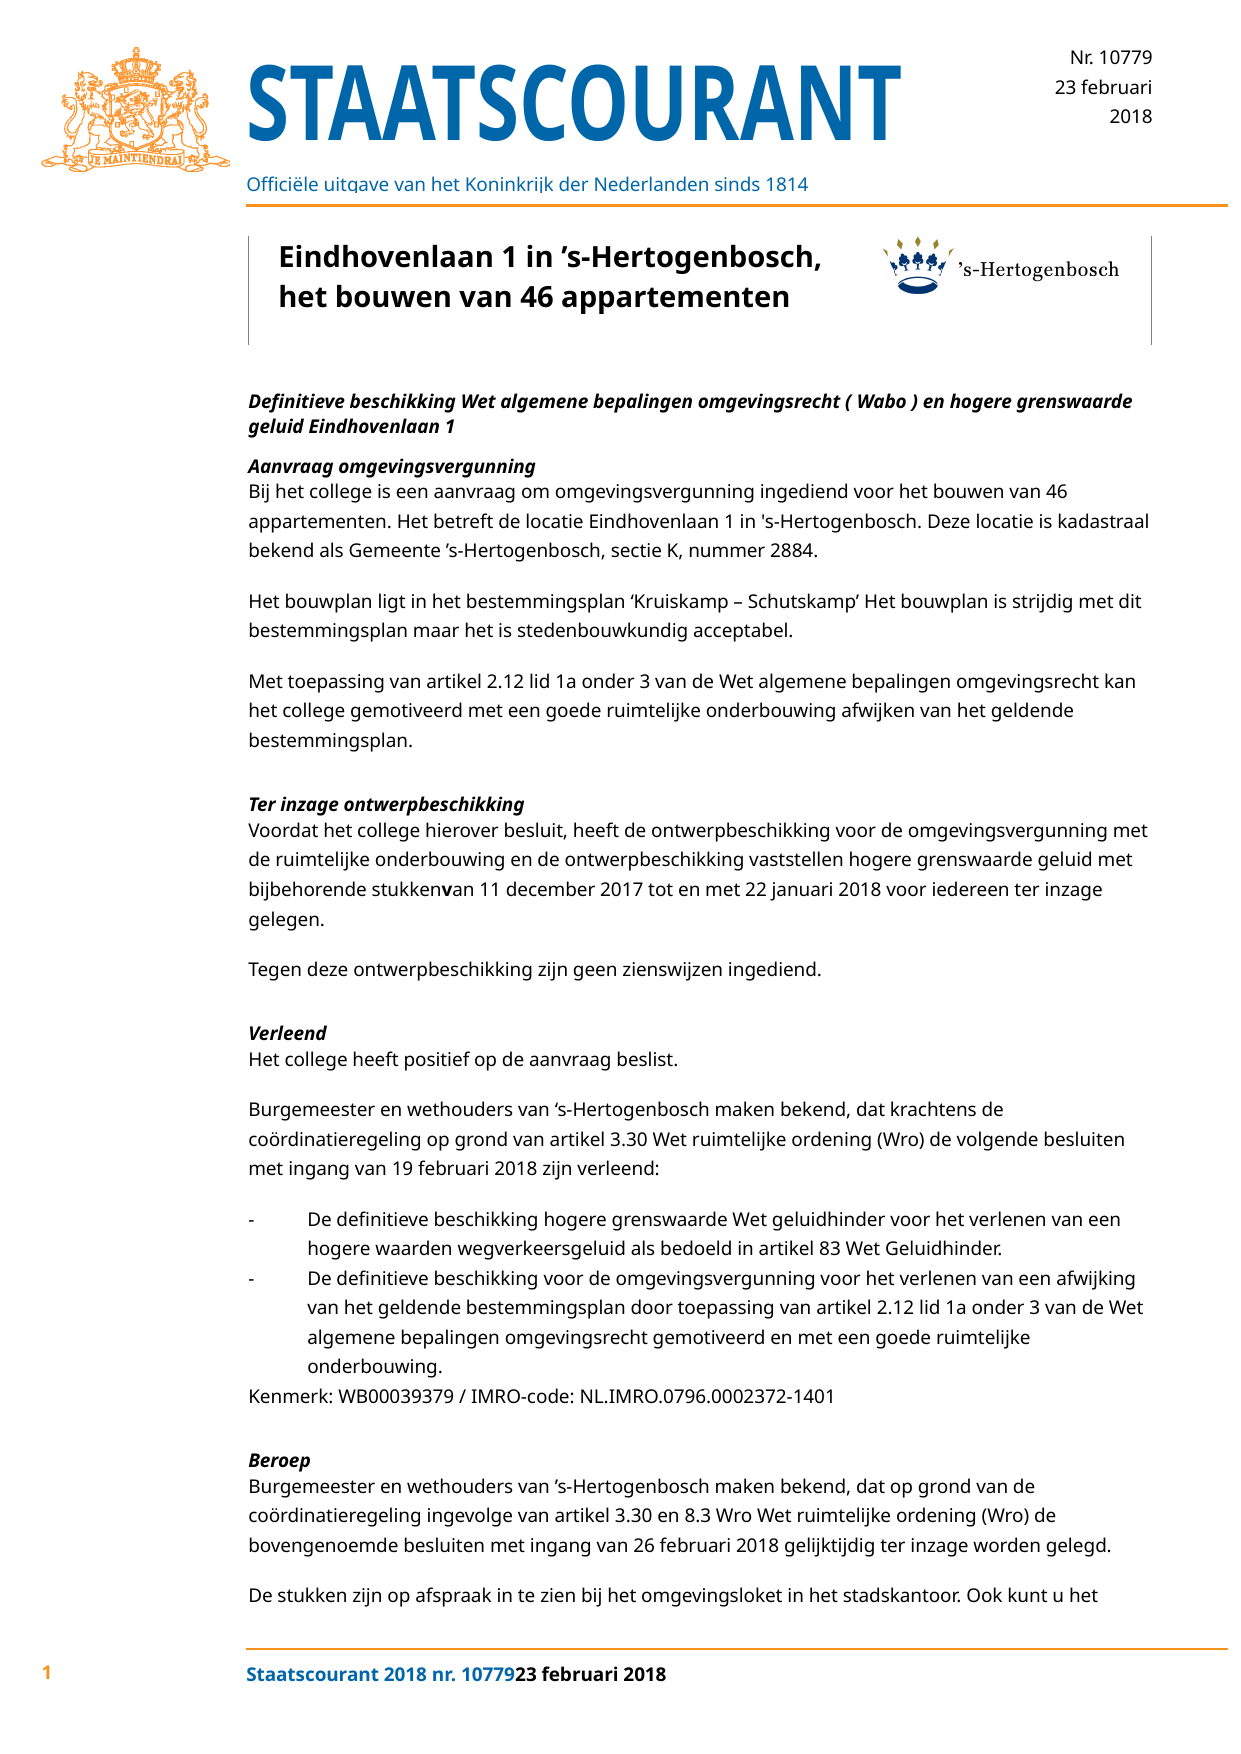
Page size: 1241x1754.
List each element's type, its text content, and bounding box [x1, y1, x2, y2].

text Verleend [248, 1020, 1152, 1046]
text Bij het college is een aanvraag om omgevingsvergunning ingediend voor het bouwen van 46 appartementen. Het betreft de locatie Eindhovenlaan 1 in 's-Hertogenbosch. Deze locatie is kadastraal bekend als Gemeente ’s-Hertogenbosch, sectie K, nummer 2884. [248, 478, 1152, 563]
text Het college heeft positief op de aanvraag beslist. [248, 1046, 1152, 1072]
text Aanvraag omgevingsvergunning [248, 453, 1152, 478]
list De definitieve beschikking hogere grenswaarde Wet geluidhinder voor het verlenen van een hogere waarden wegverkeersgeluid als bedoeld in artikel 83 Wet Geluidhinder. [248, 1206, 1152, 1261]
text Met toepassing van artikel 2.12 lid 1a onder 3 van de Wet algemene bepalingen omgevingsrecht kan het college gemotiveerd met een goede ruimtelijke onderbouwing afwijken van het geldende bestemmingsplan. [248, 668, 1152, 753]
text Het bouwplan ligt in het bestemmingsplan ‘Kruiskamp – Schutskamp’ Het bouwplan is strijdig met dit bestemmingsplan maar het is stedenbouwkundig acceptabel. [248, 588, 1152, 643]
text Tegen deze ontwerpbeschikking zijn geen zienswijzen ingediend. [248, 956, 1152, 982]
table_header Eindhovenlaan 1 in ’s-Hertogenbosch, het bouwen van 46 appartementen [249, 236, 850, 345]
list De definitieve beschikking voor de omgevingsvergunning voor het verlenen van een afwijking van het geldende bestemmingsplan door toepassing van artikel 2.12 lid 1a onder 3 van de Wet algemene bepalingen omgevingsrecht gemotiveerd en met een goede ruimtelijke onderbouwing. [248, 1265, 1152, 1379]
table_header [850, 294, 1151, 345]
text Burgemeester en wethouders van ’s-Hertogenbosch maken bekend, dat op grond van de coördinatieregeling ingevolge van artikel 3.30 en 8.3 Wro Wet ruimtelijke ordening (Wro) de bovengenoemde besluiten met ingang van 26 februari 2018 gelijktijdig ter inzage worden gelegd. [248, 1473, 1152, 1558]
picture [41, 47, 231, 172]
text Voordat het college hierover besluit, heeft de ontwerpbeschikking voor de omgevingsvergunning met de ruimtelijke onderbouwing en de ontwerpbeschikking vaststellen hogere grenswaarde geluid met bijbehorende stukkenvan 11 december 2017 tot en met 22 januari 2018 voor iedereen ter inzage gelegen. [248, 817, 1152, 931]
text Burgemeester en wethouders van ‘s-Hertogenbosch maken bekend, dat krachtens de coördinatieregeling op grond van artikel 3.30 Wet ruimtelijke ordening (Wro) de volgende besluiten met ingang van 19 februari 2018 zijn verleend: [248, 1096, 1152, 1181]
table_header [850, 236, 882, 293]
text Ter inzage ontwerpbeschikking [248, 791, 1152, 817]
table_header [1119, 236, 1151, 293]
picture [882, 236, 1119, 294]
text De stukken zijn op afspraak in te zien bij het omgevingsloket in het stadskantoor. Ook kunt u het [248, 1583, 1152, 1608]
text Beroep [248, 1447, 1152, 1473]
text Kenmerk: WB00039379 / IMRO-code: NL.IMRO.0796.0002372-1401 [248, 1383, 1152, 1409]
text Definitieve beschikking Wet algemene bepalingen omgevingsrecht ( Wabo ) en hogere grenswaarde geluid Eindhovenlaan 1 [248, 388, 1152, 439]
